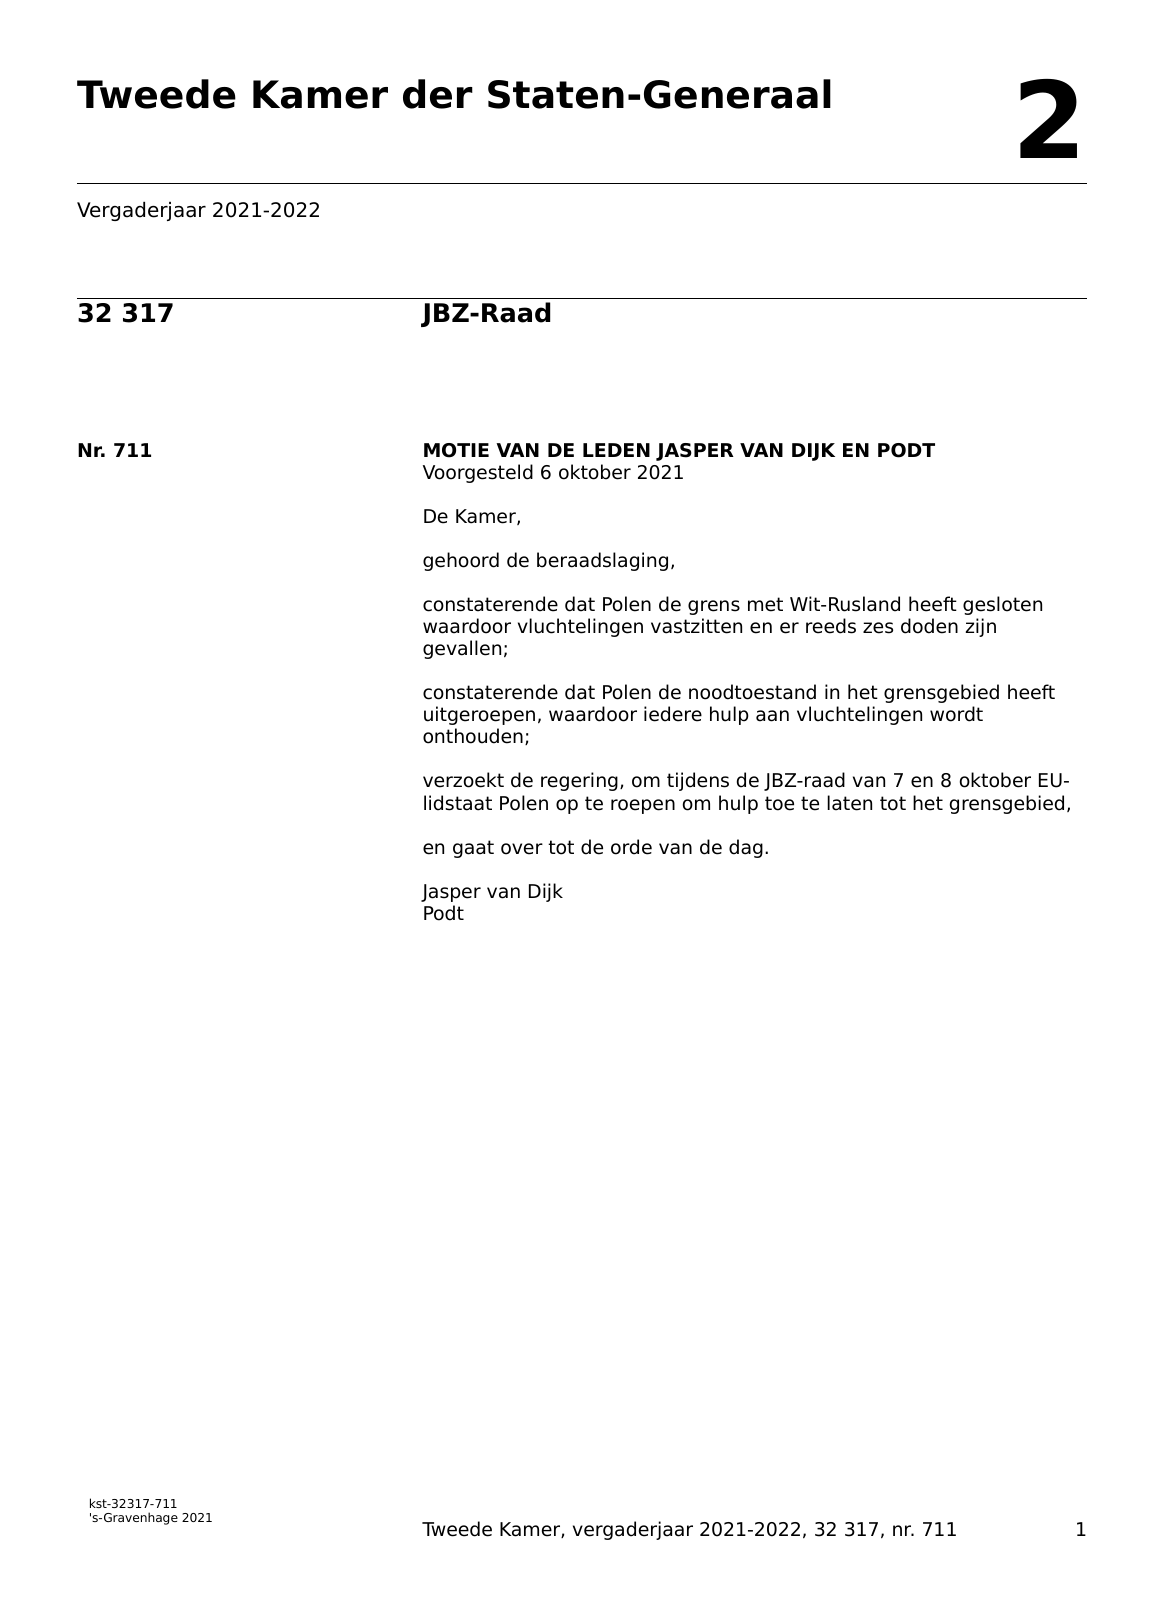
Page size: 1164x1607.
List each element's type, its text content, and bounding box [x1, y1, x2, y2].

text Voorgesteld 6 oktober 2021 [422, 462, 1087, 484]
subtitle 32 317 JBZ-Raad [77, 299, 1087, 329]
text Podt [422, 903, 1087, 925]
text kst-32317-711 [88, 1497, 323, 1511]
text 's-Gravenhage 2021 [88, 1511, 323, 1525]
text De Kamer, [422, 506, 1087, 528]
text Jasper van Dijk [422, 881, 1087, 903]
table_header Tweede Kamer der Staten-Generaal [77, 59, 886, 183]
text constaterende dat Polen de grens met Wit-Rusland heeft gesloten waardoor vluchtelingen vastzitten en er reeds zes doden zijn gevallen; [422, 594, 1087, 660]
text constaterende dat Polen de noodtoestand in het grensgebied heeft uitgeroepen, waardoor iedere hulp aan vluchtelingen wordt onthouden; [422, 682, 1087, 748]
text verzoekt de regering, om tijdens de JBZ-raad van 7 en 8 oktober EU-lidstaat Polen op te roepen om hulp toe te laten tot het grensgebied, [422, 770, 1087, 814]
subtitle Nr. 711 MOTIE VAN DE LEDEN JASPER VAN DIJK EN PODT [77, 440, 1087, 462]
text gehoord de beraadslaging, [422, 550, 1087, 572]
table_cell Vergaderjaar 2021-2022 [77, 184, 1087, 298]
table_header 2 [886, 59, 1087, 183]
text en gaat over tot de orde van de dag. [422, 837, 1087, 858]
